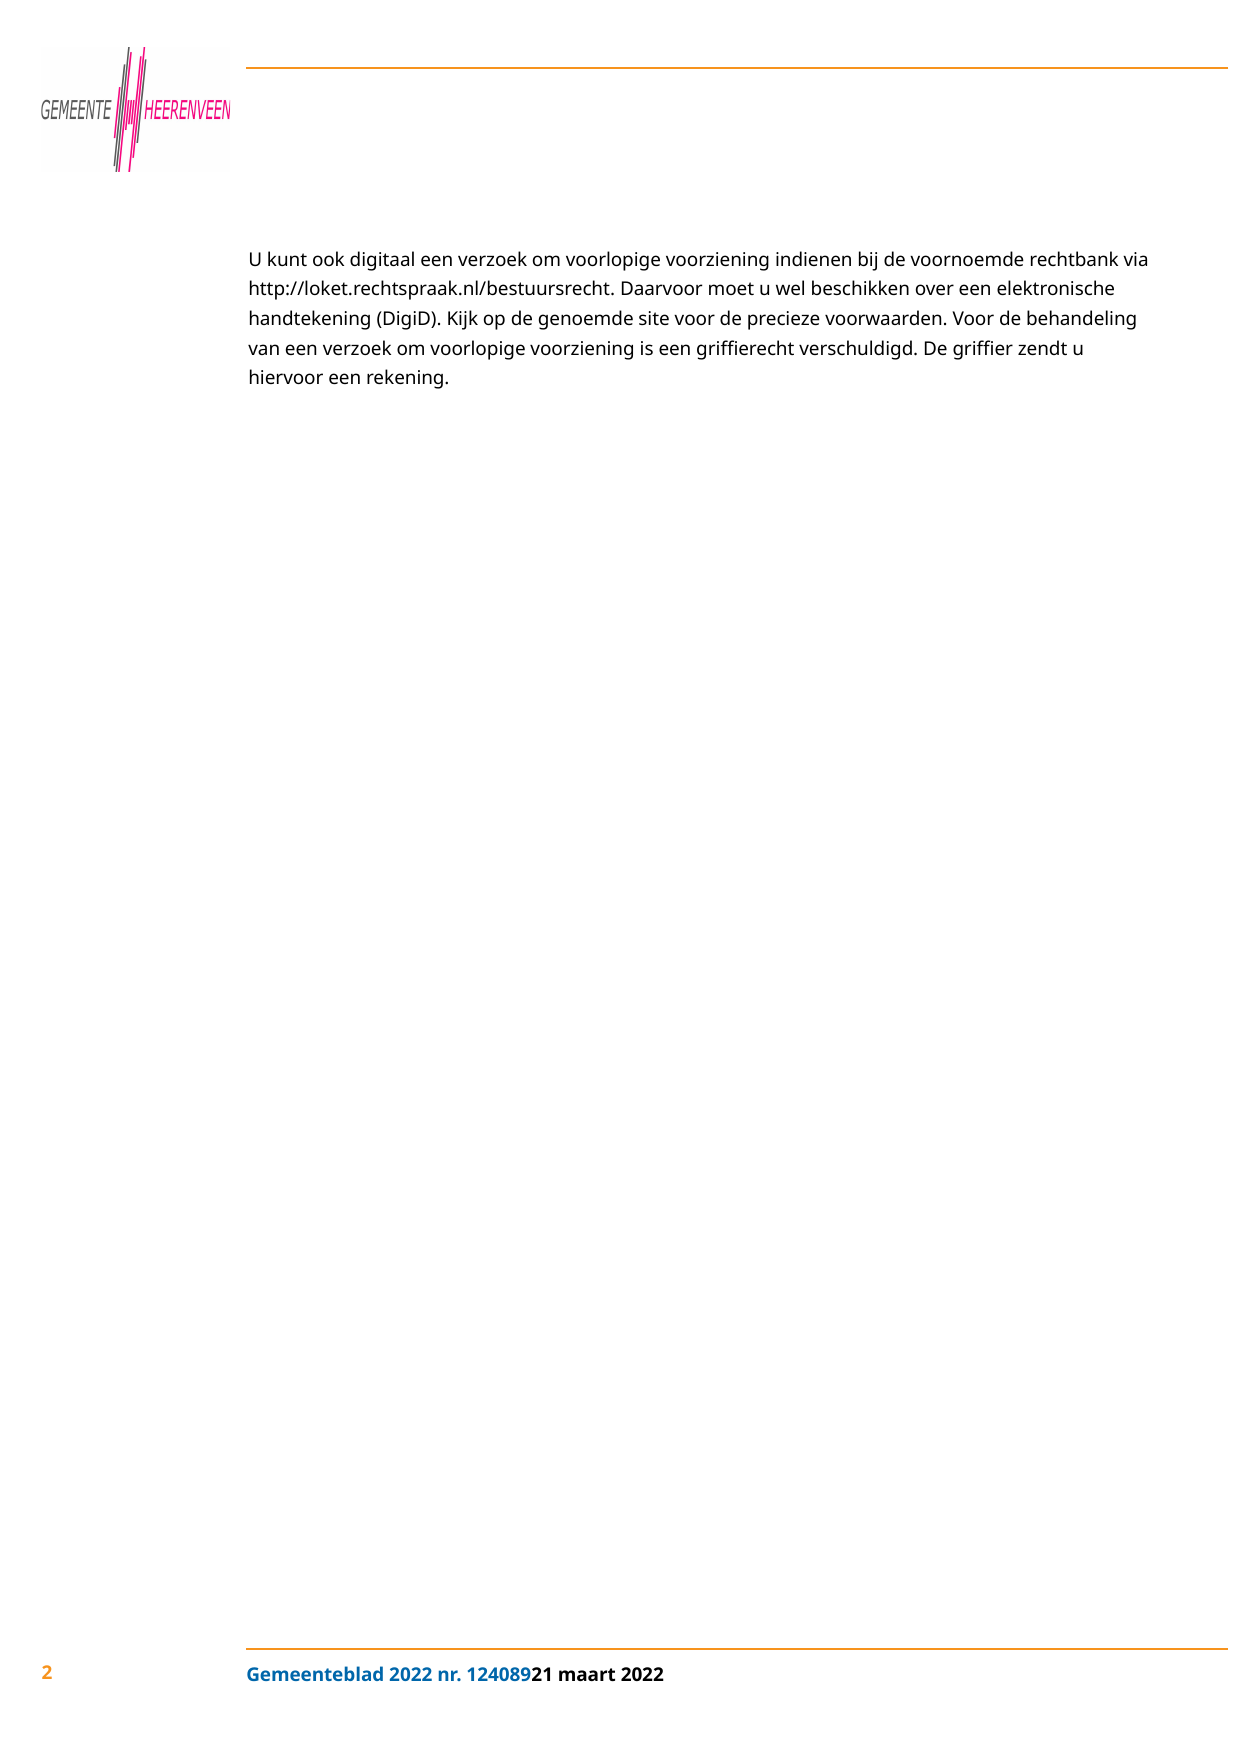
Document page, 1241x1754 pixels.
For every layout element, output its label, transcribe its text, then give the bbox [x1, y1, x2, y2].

picture [41, 47, 231, 172]
text U kunt ook digitaal een verzoek om voorlopige voorziening indienen bij de voornoemde rechtbank via http://loket.rechtspraak.nl/bestuursrecht. Daarvoor moet u wel beschikken over een elektronische handtekening (DigiD). Kijk op de genoemde site voor de precieze voorwaarden. Voor de behandeling van een verzoek om voorlopige voorziening is een griffierecht verschuldigd. De griffier zendt u hiervoor een rekening. [248, 246, 1152, 390]
